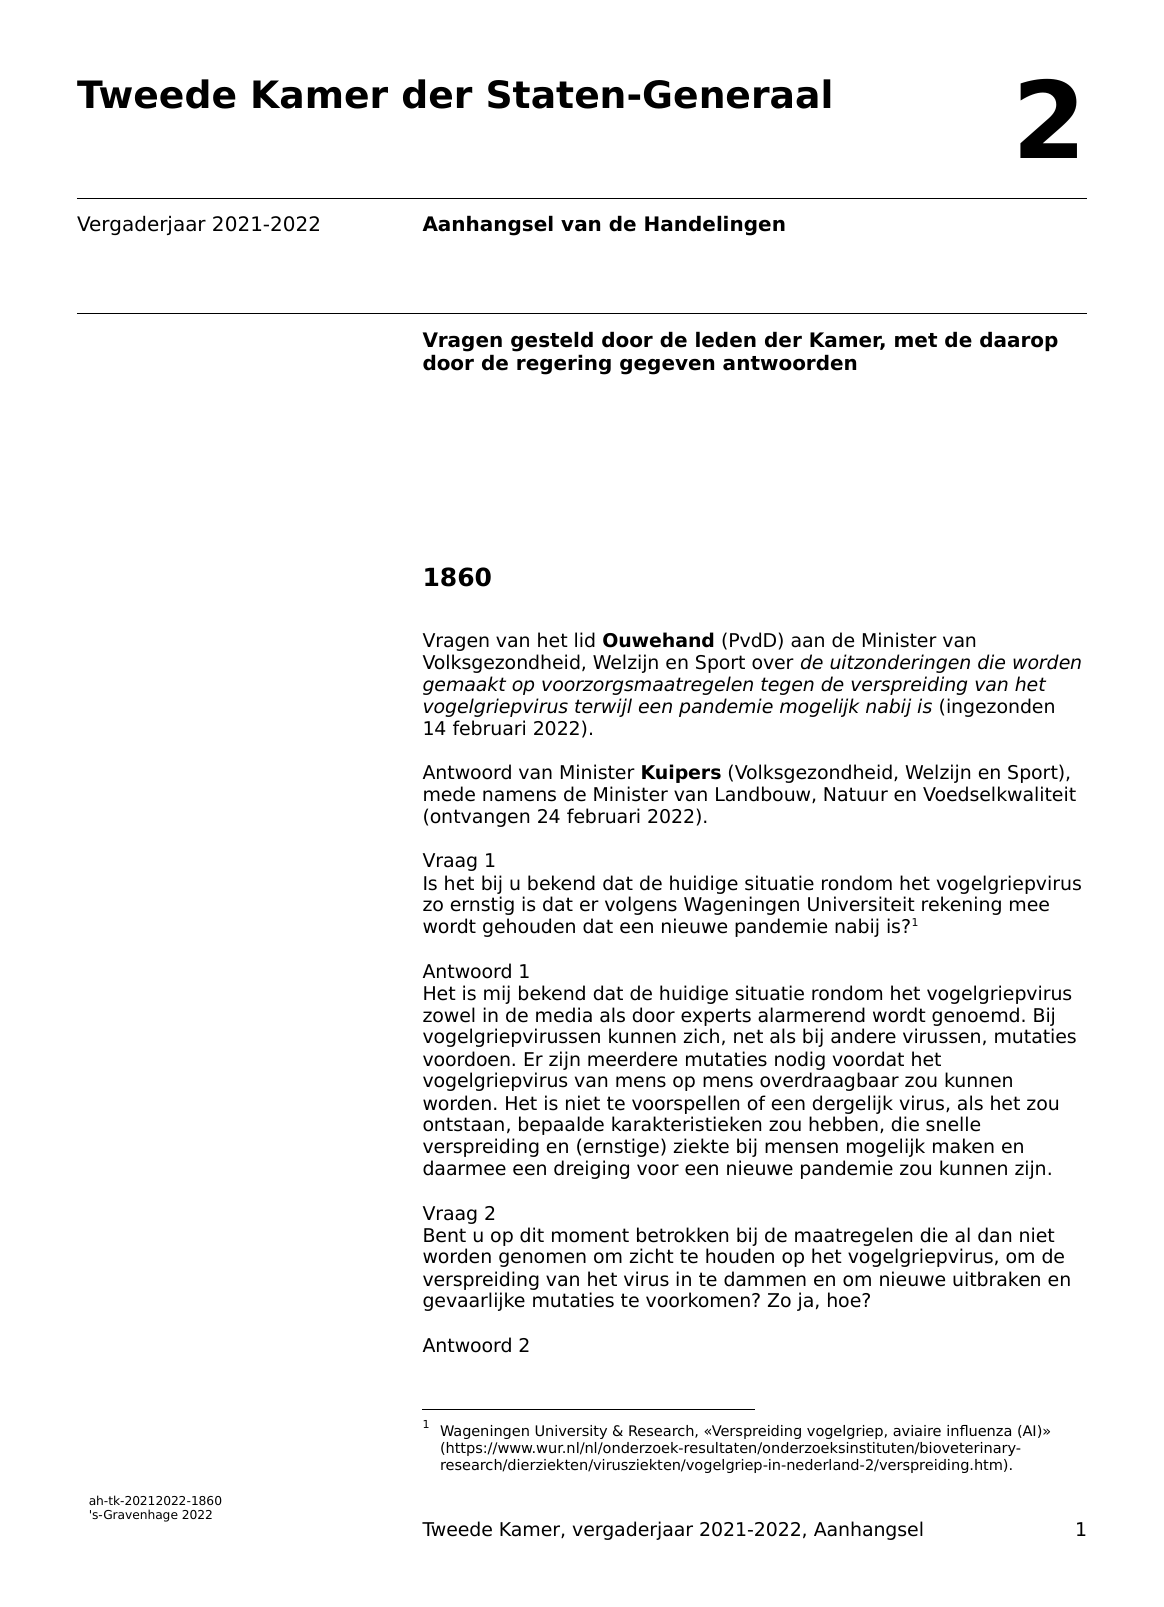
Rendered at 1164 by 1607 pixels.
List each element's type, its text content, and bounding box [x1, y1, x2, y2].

text 's-Gravenhage 2022 [88, 1508, 323, 1522]
table_header 2 [886, 59, 1087, 198]
text Bent u op dit moment betrokken bij de maatregelen die al dan niet worden genomen om zicht te houden op het vogelgriepvirus, om de verspreiding van het virus in te dammen en om nieuwe uitbraken en gevaarlijke mutaties te voorkomen? Zo ja, hoe? [422, 1224, 1087, 1312]
text ah-tk-20212022-1860 [88, 1494, 323, 1508]
table_cell Vragen gesteld door de leden der Kamer, met de daarop door de regering gegeven antwoorden [422, 314, 1087, 375]
text Vraag 1 [422, 850, 1087, 872]
text Is het bij u bekend dat de huidige situatie rondom het vogelgriepvirus zo ernstig is dat er volgens Wageningen Universiteit rekening mee wordt gehouden dat een nieuwe pandemie nabij is? [422, 872, 1087, 938]
text Antwoord 1 [422, 961, 1087, 982]
table_cell Vergaderjaar 2021-2022 [77, 199, 422, 313]
table_cell Aanhangsel van de Handelingen [422, 199, 1087, 313]
table_header Tweede Kamer der Staten-Generaal [77, 59, 886, 198]
text Vragen van het lid Ouwehand (PvdD) aan de Minister van Volksgezondheid, Welzijn en Sport over de uitzonderingen die worden gemaakt op voorzorgsmaatregelen tegen de verspreiding van het vogelgriepvirus terwijl een pandemie mogelijk nabij is (ingezonden 14 februari 2022). [422, 630, 1087, 740]
table_cell [77, 314, 422, 375]
text Antwoord van Minister Kuipers (Volksgezondheid, Welzijn en Sport), mede namens de Minister van Landbouw, Natuur en Voedselkwaliteit (ontvangen 24 februari 2022). [422, 762, 1087, 828]
text 1860 [422, 563, 1087, 592]
text Het is mij bekend dat de huidige situatie rondom het vogelgriepvirus zowel in de media als door experts alarmerend wordt genoemd. Bij vogelgriepvirussen kunnen zich, net als bij andere virussen, mutaties voordoen. Er zijn meerdere mutaties nodig voordat het vogelgriepvirus van mens op mens overdraagbaar zou kunnen worden. Het is niet te voorspellen of een dergelijk virus, als het zou ontstaan, bepaalde karakteristieken zou hebben, die snelle verspreiding en (ernstige) ziekte bij mensen mogelijk maken en daarmee een dreiging voor een nieuwe pandemie zou kunnen zijn. [422, 982, 1087, 1180]
text Antwoord 2 [422, 1334, 1087, 1357]
text Wageningen University & Research, «Verspreiding vogelgriep, aviaire influenza (AI)» (https://www.wur.nl/nl/onderzoek-resultaten/onderzoeksinstituten/bioveterinary-research/dierziekten/virusziekten/vogelgriep-in-nederland-2/verspreiding.htm). [422, 1418, 1087, 1474]
text Vraag 2 [422, 1202, 1087, 1224]
